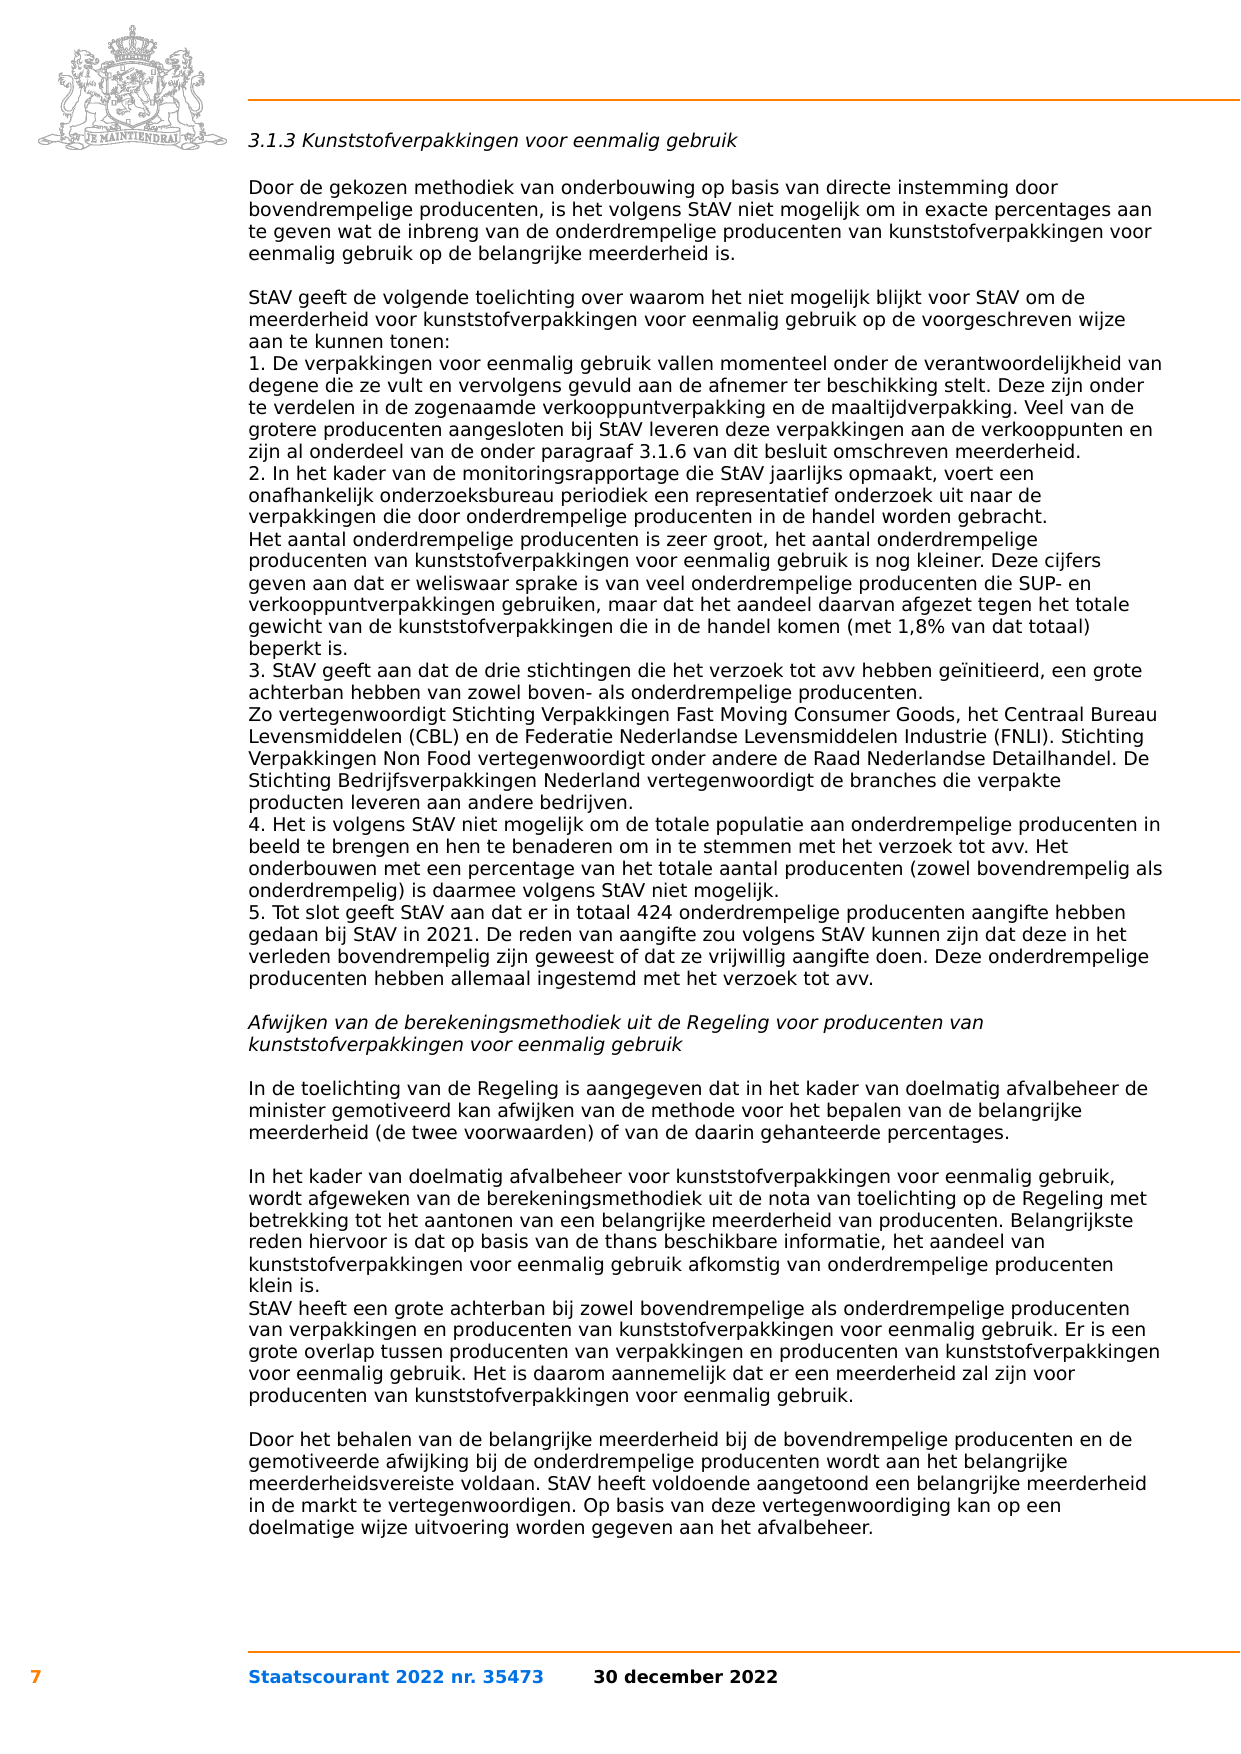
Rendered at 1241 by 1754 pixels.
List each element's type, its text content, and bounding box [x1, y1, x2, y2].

text 2. In het kader van de monitoringsrapportage die StAV jaarlijks opmaakt, voert een onafhankelijk onderzoeksbureau periodiek een representatief onderzoek uit naar de verpakkingen die door onderdrempelige producenten in de handel worden gebracht. [248, 462, 1163, 528]
text 3. StAV geeft aan dat de drie stichtingen die het verzoek tot avv hebben geïnitieerd, een grote achterban hebben van zowel boven- als onderdrempelige producenten. [248, 660, 1163, 704]
text 1. De verpakkingen voor eenmalig gebruik vallen momenteel onder de verantwoordelijkheid van degene die ze vult en vervolgens gevuld aan de afnemer ter beschikking stelt. Deze zijn onder te verdelen in de zogenaamde verkooppuntverpakking en de maaltijdverpakking. Veel van de grotere producenten aangesloten bij StAV leveren deze verpakkingen aan de verkooppunten en zijn al onderdeel van de onder paragraaf 3.1.6 van dit besluit omschreven meerderheid. [248, 353, 1163, 462]
text In het kader van doelmatig afvalbeheer voor kunststofverpakkingen voor eenmalig gebruik, wordt afgeweken van de berekeningsmethodiek uit de nota van toelichting op de Regeling met betrekking tot het aantonen van een belangrijke meerderheid van producenten. Belangrijkste reden hiervoor is dat op basis van de thans beschikbare informatie, het aandeel van kunststofverpakkingen voor eenmalig gebruik afkomstig van onderdrempelige producenten klein is. [248, 1166, 1163, 1297]
subtitle 3.1.3 Kunststofverpakkingen voor eenmalig gebruik [248, 130, 1163, 152]
text StAV geeft de volgende toelichting over waarom het niet mogelijk blijkt voor StAV om de meerderheid voor kunststofverpakkingen voor eenmalig gebruik op de voorgeschreven wijze aan te kunnen tonen: [248, 287, 1163, 353]
text Het aantal onderdrempelige producenten is zeer groot, het aantal onderdrempelige producenten van kunststofverpakkingen voor eenmalig gebruik is nog kleiner. Deze cijfers geven aan dat er weliswaar sprake is van veel onderdrempelige producenten die SUP- en verkooppuntverpakkingen gebruiken, maar dat het aandeel daarvan afgezet tegen het totale gewicht van de kunststofverpakkingen die in de handel komen (met 1,8% van dat totaal) beperkt is. [248, 528, 1163, 660]
text Door de gekozen methodiek van onderbouwing op basis van directe instemming door bovendrempelige producenten, is het volgens StAV niet mogelijk om in exacte percentages aan te geven wat de inbreng van de onderdrempelige producenten van kunststofverpakkingen voor eenmalig gebruik op de belangrijke meerderheid is. [248, 177, 1163, 265]
subtitle Afwijken van de berekeningsmethodiek uit de Regeling voor producenten van kunststofverpakkingen voor eenmalig gebruik [248, 1012, 1163, 1056]
text 4. Het is volgens StAV niet mogelijk om de totale populatie aan onderdrempelige producenten in beeld te brengen en hen te benaderen om in te stemmen met het verzoek tot avv. Het onderbouwen met een percentage van het totale aantal producenten (zowel bovendrempelig als onderdrempelig) is daarmee volgens StAV niet mogelijk. [248, 814, 1163, 902]
text StAV heeft een grote achterban bij zowel bovendrempelige als onderdrempelige producenten van verpakkingen en producenten van kunststofverpakkingen voor eenmalig gebruik. Er is een grote overlap tussen producenten van verpakkingen en producenten van kunststofverpakkingen voor eenmalig gebruik. Het is daarom aannemelijk dat er een meerderheid zal zijn voor producenten van kunststofverpakkingen voor eenmalig gebruik. [248, 1297, 1163, 1407]
text Door het behalen van de belangrijke meerderheid bij de bovendrempelige producenten en de gemotiveerde afwijking bij de onderdrempelige producenten wordt aan het belangrijke meerderheidsvereiste voldaan. StAV heeft voldoende aangetoond een belangrijke meerderheid in de markt te vertegenwoordigen. Op basis van deze vertegenwoordiging kan op een doelmatige wijze uitvoering worden gegeven aan het afvalbeheer. [248, 1429, 1163, 1539]
text Zo vertegenwoordigt Stichting Verpakkingen Fast Moving Consumer Goods, het Centraal Bureau Levensmiddelen (CBL) en de Federatie Nederlandse Levensmiddelen Industrie (FNLI). Stichting Verpakkingen Non Food vertegenwoordigt onder andere de Raad Nederlandse Detailhandel. De Stichting Bedrijfsverpakkingen Nederland vertegenwoordigt de branches die verpakte producten leveren aan andere bedrijven. [248, 704, 1163, 814]
picture [38, 25, 227, 150]
text In de toelichting van de Regeling is aangegeven dat in het kader van doelmatig afvalbeheer de minister gemotiveerd kan afwijken van de methode voor het bepalen van de belangrijke meerderheid (de twee voorwaarden) of van de daarin gehanteerde percentages. [248, 1078, 1163, 1144]
text 5. Tot slot geeft StAV aan dat er in totaal 424 onderdrempelige producenten aangifte hebben gedaan bij StAV in 2021. De reden van aangifte zou volgens StAV kunnen zijn dat deze in het verleden bovendrempelig zijn geweest of dat ze vrijwillig aangifte doen. Deze onderdrempelige producenten hebben allemaal ingestemd met het verzoek tot avv. [248, 902, 1163, 990]
